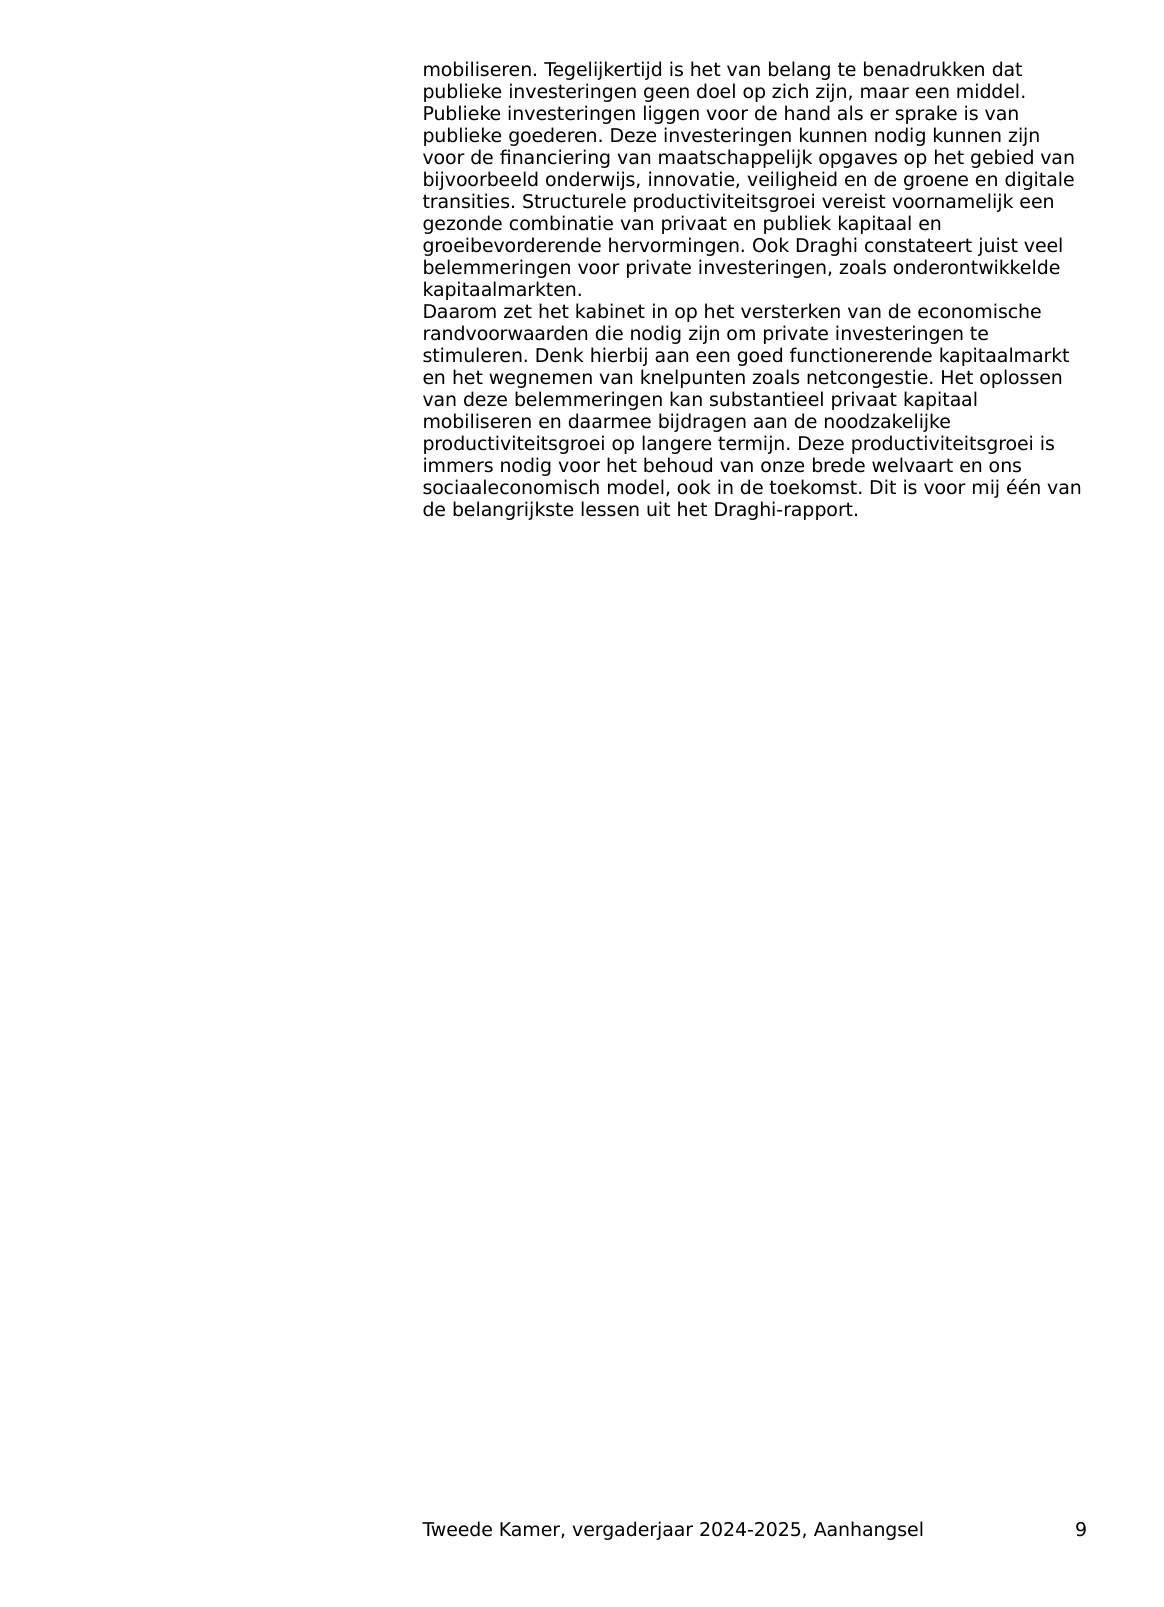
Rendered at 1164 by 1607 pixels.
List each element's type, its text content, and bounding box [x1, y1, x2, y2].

text Daarom zet het kabinet in op het versterken van de economische randvoorwaarden die nodig zijn om private investeringen te stimuleren. Denk hierbij aan een goed functionerende kapitaalmarkt en het wegnemen van knelpunten zoals netcongestie. Het oplossen van deze belemmeringen kan substantieel privaat kapitaal mobiliseren en daarmee bijdragen aan de noodzakelijke productiviteitsgroei op langere termijn. Deze productiviteitsgroei is immers nodig voor het behoud van onze brede welvaart en ons sociaaleconomisch model, ook in de toekomst. Dit is voor mij één van de belangrijkste lessen uit het Draghi-rapport. [422, 301, 1087, 521]
text mobiliseren. Tegelijkertijd is het van belang te benadrukken dat publieke investeringen geen doel op zich zijn, maar een middel. Publieke investeringen liggen voor de hand als er sprake is van publieke goederen. Deze investeringen kunnen nodig kunnen zijn voor de financiering van maatschappelijk opgaves op het gebied van bijvoorbeeld onderwijs, innovatie, veiligheid en de groene en digitale transities. Structurele productiviteitsgroei vereist voornamelijk een gezonde combinatie van privaat en publiek kapitaal en groeibevorderende hervormingen. Ook Draghi constateert juist veel belemmeringen voor private investeringen, zoals onderontwikkelde kapitaalmarkten. [422, 59, 1087, 301]
